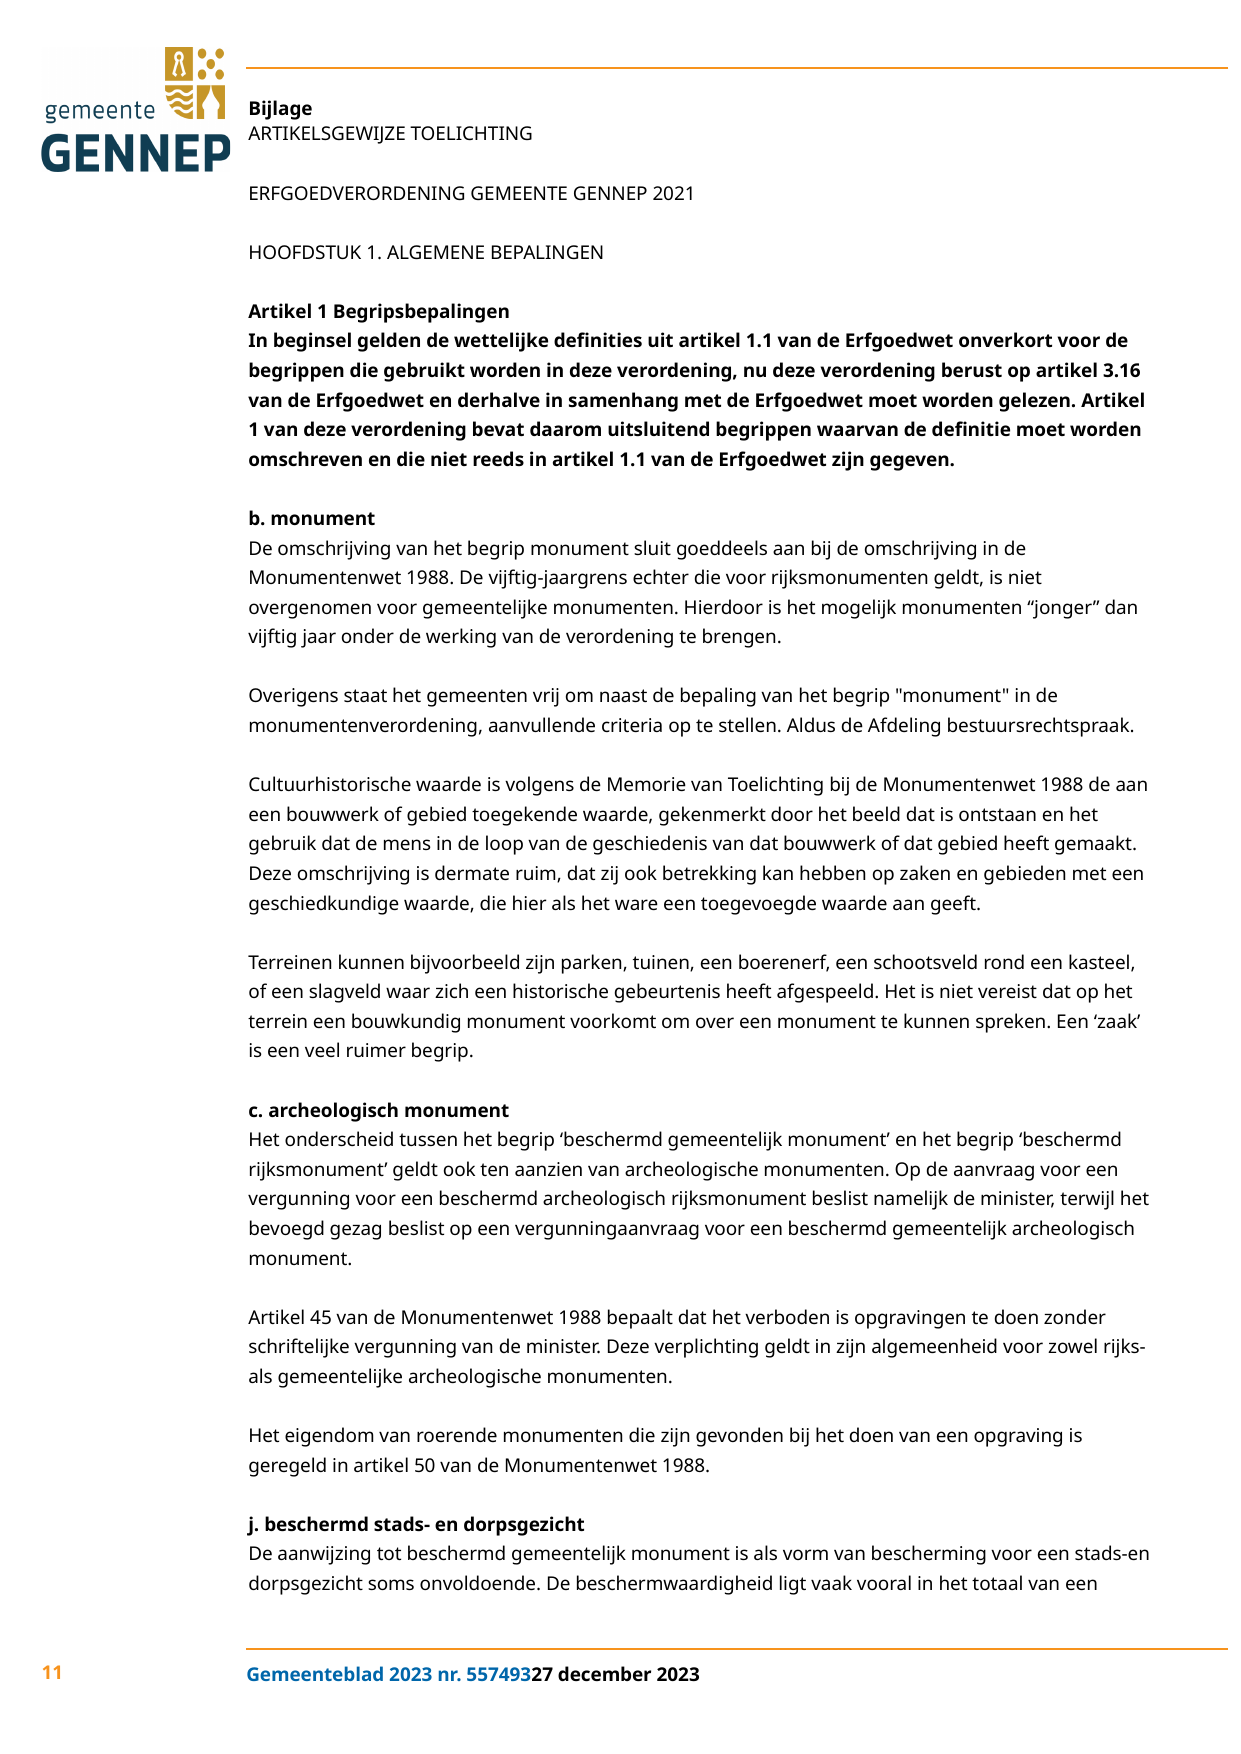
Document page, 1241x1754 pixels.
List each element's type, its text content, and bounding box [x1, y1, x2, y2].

text Artikel 1 Begripsbepalingen [248, 298, 1152, 324]
text Bijlage [248, 95, 1152, 121]
text c. archeologisch monument [248, 1097, 1152, 1123]
text Cultuurhistorische waarde is volgens de Memorie van Toelichting bij de Monumentenwet 1988 de aan een bouwwerk of gebied toegekende waarde, gekenmerkt door het beeld dat is ontstaan en het gebruik dat de mens in de loop van de geschiedenis van dat bouwwerk of dat gebied heeft gemaakt. Deze omschrijving is dermate ruim, dat zij ook betrekking kan hebben op zaken en gebieden met een geschiedkundige waarde, die hier als het ware een toegevoegde waarde aan geeft. [248, 771, 1152, 916]
picture [41, 47, 231, 172]
text Terreinen kunnen bijvoorbeeld zijn parken, tuinen, een boerenerf, een schootsveld rond een kasteel, of een slagveld waar zich een historische gebeurtenis heeft afgespeeld. Het is niet vereist dat op het terrein een bouwkundig monument voorkomt om over een monument te kunnen spreken. Een ‘zaak’ is een veel ruimer begrip. [248, 949, 1152, 1063]
text ARTIKELSGEWIJZE TOELICHTING [248, 121, 1152, 146]
text Overigens staat het gemeenten vrij om naast de bepaling van het begrip "monument" in de monumentenverordening, aanvullende criteria op te stellen. Aldus de Afdeling bestuursrechtspraak. [248, 683, 1152, 738]
text ERFGOEDVERORDENING GEMEENTE GENNEP 2021 [248, 180, 1152, 206]
text Het eigendom van roerende monumenten die zijn gevonden bij het doen van een opgraving is geregeld in artikel 50 van de Monumentenwet 1988. [248, 1422, 1152, 1478]
text In beginsel gelden de wettelijke definities uit artikel 1.1 van de Erfgoedwet onverkort voor de begrippen die gebruikt worden in deze verordening, nu deze verordening berust op artikel 3.16 van de Erfgoedwet en derhalve in samenhang met de Erfgoedwet moet worden gelezen. Artikel 1 van deze verordening bevat daarom uitsluitend begrippen waarvan de definitie moet worden omschreven en die niet reeds in artikel 1.1 van de Erfgoedwet zijn gegeven. [248, 328, 1152, 472]
text De omschrijving van het begrip monument sluit goeddeels aan bij de omschrijving in de Monumentenwet 1988. De vijftig-jaargrens echter die voor rijksmonumenten geldt, is niet overgenomen voor gemeentelijke monumenten. Hierdoor is het mogelijk monumenten “jonger” dan vijftig jaar onder de werking van de verordening te brengen. [248, 535, 1152, 649]
text Artikel 45 van de Monumentenwet 1988 bepaalt dat het verboden is opgravingen te doen zonder schriftelijke vergunning van de minister. Deze verplichting geldt in zijn algemeenheid voor zowel rijks- als gemeentelijke archeologische monumenten. [248, 1304, 1152, 1389]
text Het onderscheid tussen het begrip ‘beschermd gemeentelijk monument’ en het begrip ‘beschermd rijksmonument’ geldt ook ten aanzien van archeologische monumenten. Op de aanvraag voor een vergunning voor een beschermd archeologisch rijksmonument beslist namelijk de minister, terwijl het bevoegd gezag beslist op een vergunningaanvraag voor een beschermd gemeentelijk archeologisch monument. [248, 1126, 1152, 1271]
text b. monument [248, 505, 1152, 531]
text j. beschermd stads- en dorpsgezicht [248, 1511, 1152, 1537]
text De aanwijzing tot beschermd gemeentelijk monument is als vorm van bescherming voor een stads-en dorpsgezicht soms onvoldoende. De beschermwaardigheid ligt vaak vooral in het totaal van een [248, 1541, 1152, 1596]
text HOOFDSTUK 1. ALGEMENE BEPALINGEN [248, 239, 1152, 265]
